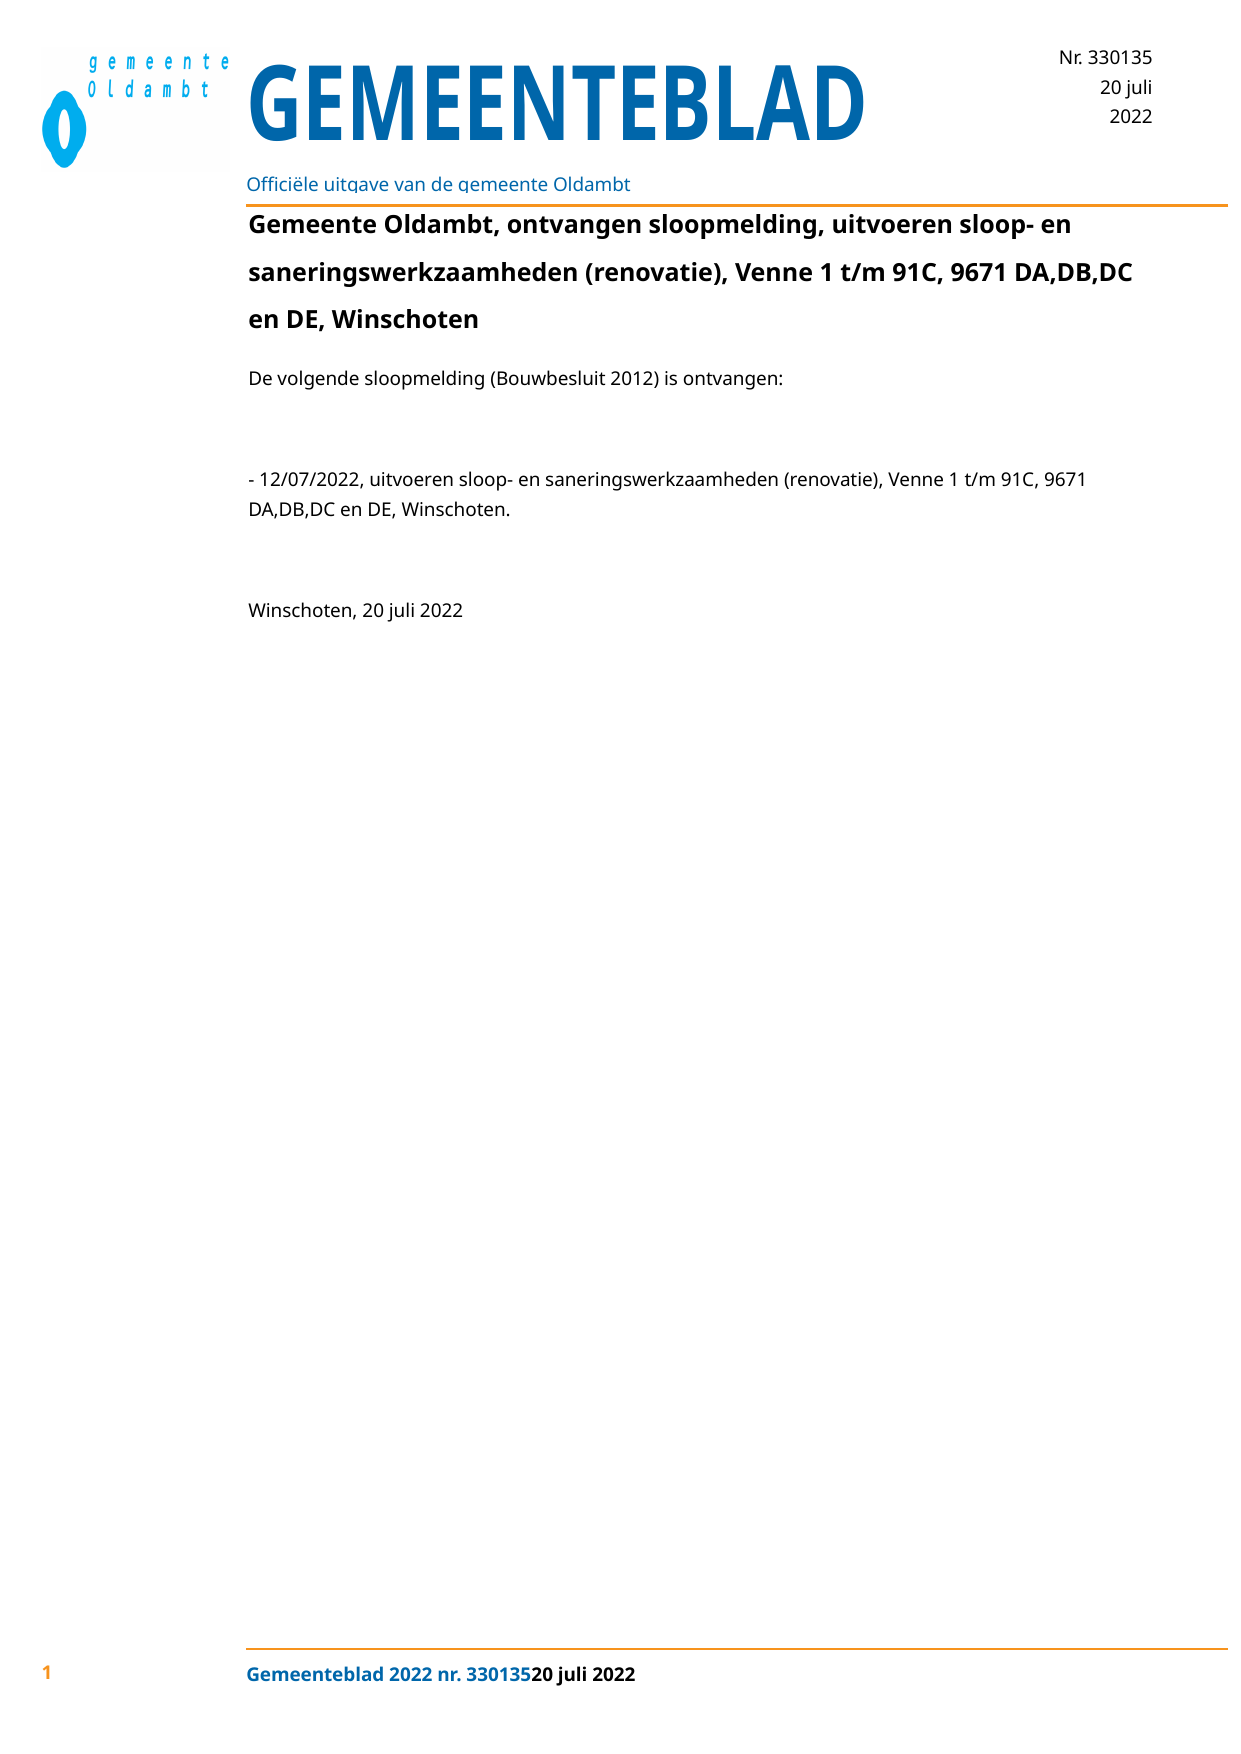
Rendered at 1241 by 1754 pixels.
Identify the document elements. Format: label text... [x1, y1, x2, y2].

text Winschoten, 20 juli 2022 [248, 597, 1152, 622]
text Gemeente Oldambt, ontvangen sloopmelding, uitvoeren sloop- en saneringswerkzaamheden (renovatie), Venne 1 t/m 91C, 9671 DA,DB,DC en DE, Winschoten [248, 207, 1152, 336]
text De volgende sloopmelding (Bouwbesluit 2012) is ontvangen: [248, 366, 1152, 391]
picture [41, 47, 231, 172]
text - 12/07/2022, uitvoeren sloop- en saneringswerkzaamheden (renovatie), Venne 1 t/m 91C, 9671 DA,DB,DC en DE, Winschoten. [248, 466, 1152, 522]
